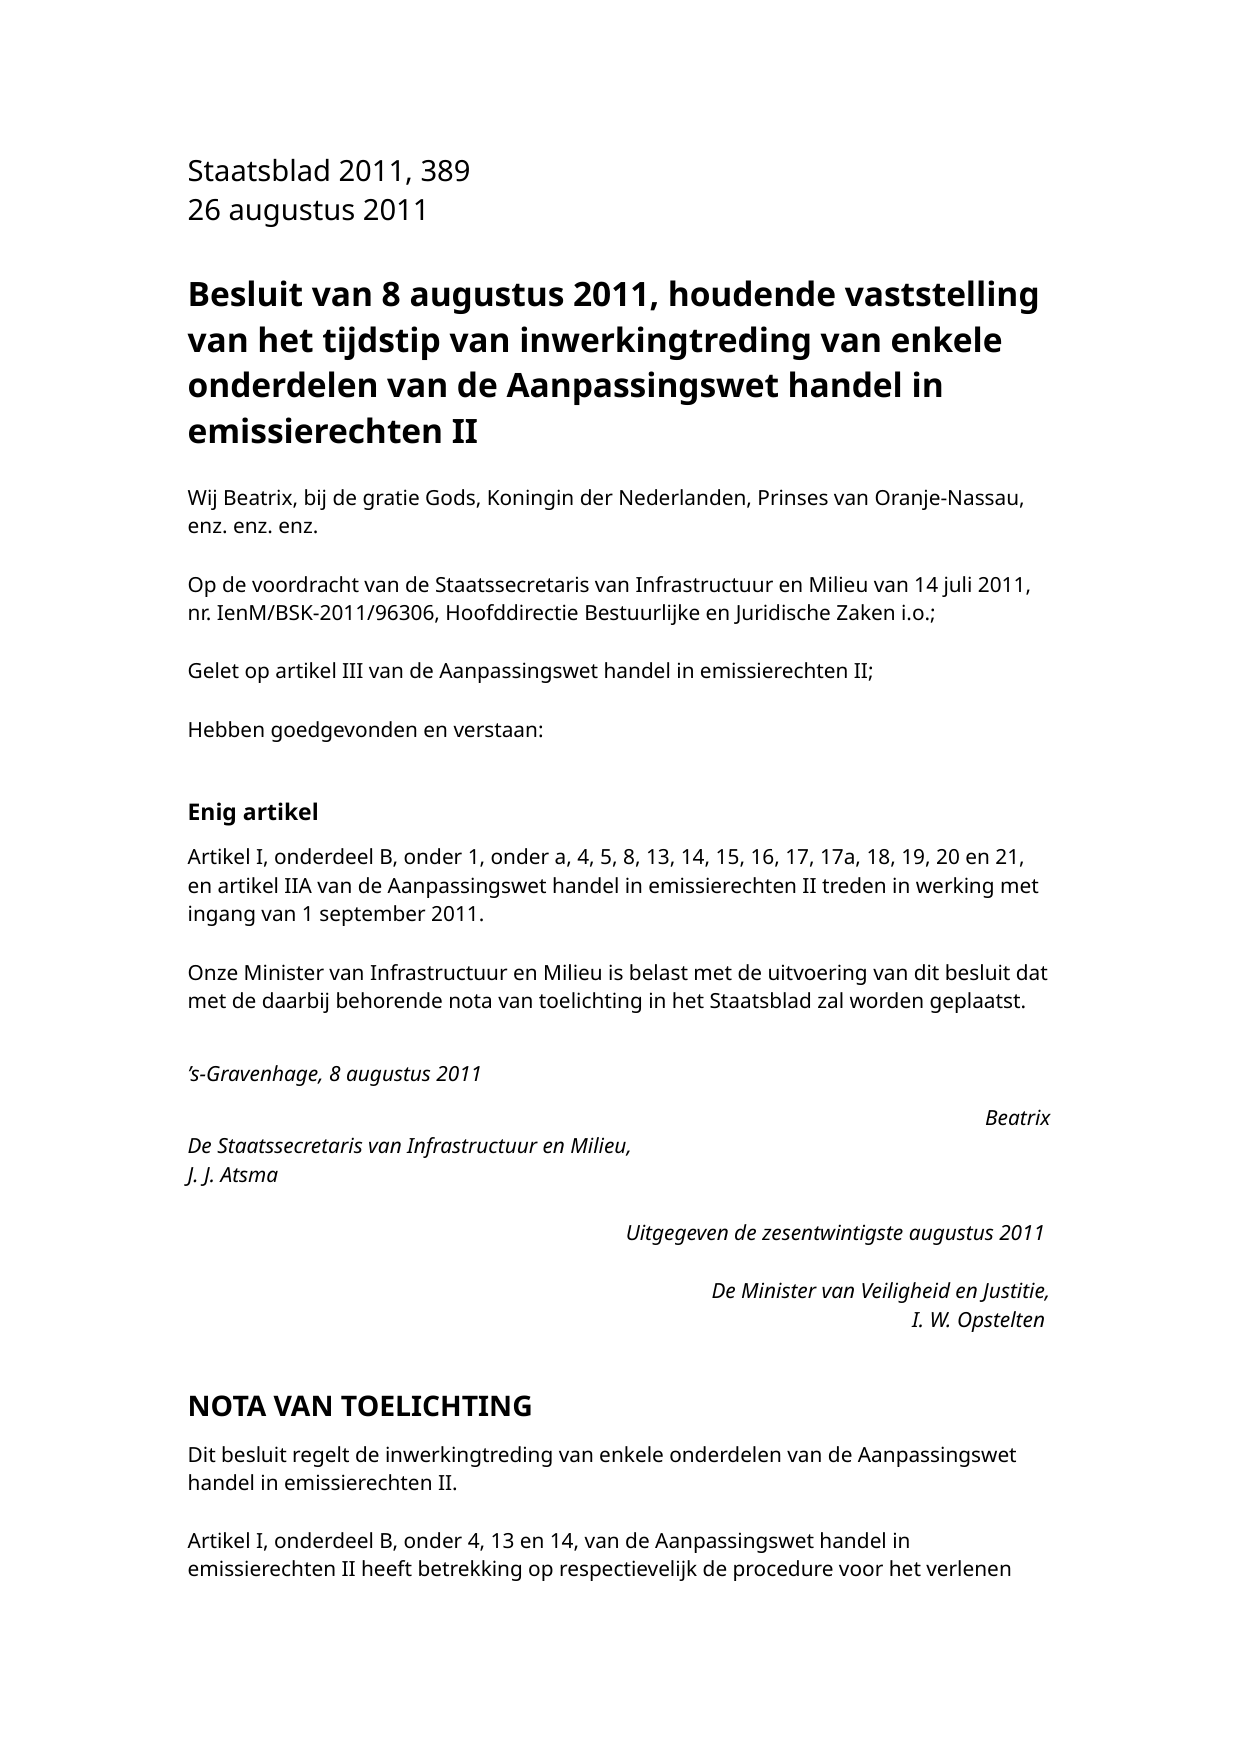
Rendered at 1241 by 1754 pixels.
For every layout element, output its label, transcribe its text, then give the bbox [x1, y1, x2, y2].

text Hebben goedgevonden en verstaan: [187, 715, 1053, 743]
text Uitgegeven de zesentwintigste augustus 2011 [187, 1218, 1053, 1247]
text Staatsblad 2011, 389 [187, 150, 1053, 190]
text Dit besluit regelt de inwerkingtreding van enkele onderdelen van de Aanpassingswet handel in emissierechten II. [187, 1440, 1053, 1497]
text De Staatssecretaris van Infrastructuur en Milieu, [187, 1131, 1053, 1160]
text Onze Minister van Infrastructuur en Milieu is belast met de uitvoering van dit besluit dat met de daarbij behorende nota van toelichting in het Staatsblad zal worden geplaatst. [187, 958, 1053, 1014]
text I. W. Opstelten [187, 1305, 1053, 1333]
subtitle Enig artikel [187, 796, 1053, 827]
text Artikel I, onderdeel B, onder 1, onder a, 4, 5, 8, 13, 14, 15, 16, 17, 17a, 18, 19, 20 en 21, en artikel IIA van de Aanpassingswet handel in emissierechten II treden in werking met ingang van 1 september 2011. [187, 842, 1053, 928]
text De Minister van Veiligheid en Justitie, [187, 1277, 1053, 1305]
text ’s-Gravenhage, 8 augustus 2011 [187, 1059, 1053, 1088]
text Beatrix [187, 1103, 1053, 1131]
subtitle Besluit van 8 augustus 2011, houdende vaststelling van het tijdstip van inwerkingtreding van enkele onderdelen van de Aanpassingswet handel in emissierechten II [187, 271, 1053, 453]
text Gelet op artikel III van de Aanpassingswet handel in emissierechten II; [187, 657, 1053, 685]
text Op de voordracht van de Staatssecretaris van Infrastructuur en Milieu van 14 juli 2011, nr. IenM/BSK-2011/96306, Hoofddirectie Bestuurlijke en Juridische Zaken i.o.; [187, 570, 1053, 627]
text Wij Beatrix, bij de gratie Gods, Koningin der Nederlanden, Prinses van Oranje-Nassau, enz. enz. enz. [187, 483, 1053, 540]
text 26 augustus 2011 [187, 190, 1053, 229]
subtitle NOTA VAN TOELICHTING [187, 1386, 1053, 1425]
text Artikel I, onderdeel B, onder 4, 13 en 14, van de Aanpassingswet handel in emissierechten II heeft betrekking op respectievelijk de procedure voor het verlenen [187, 1526, 1053, 1583]
text J. J. Atsma [187, 1160, 1053, 1188]
